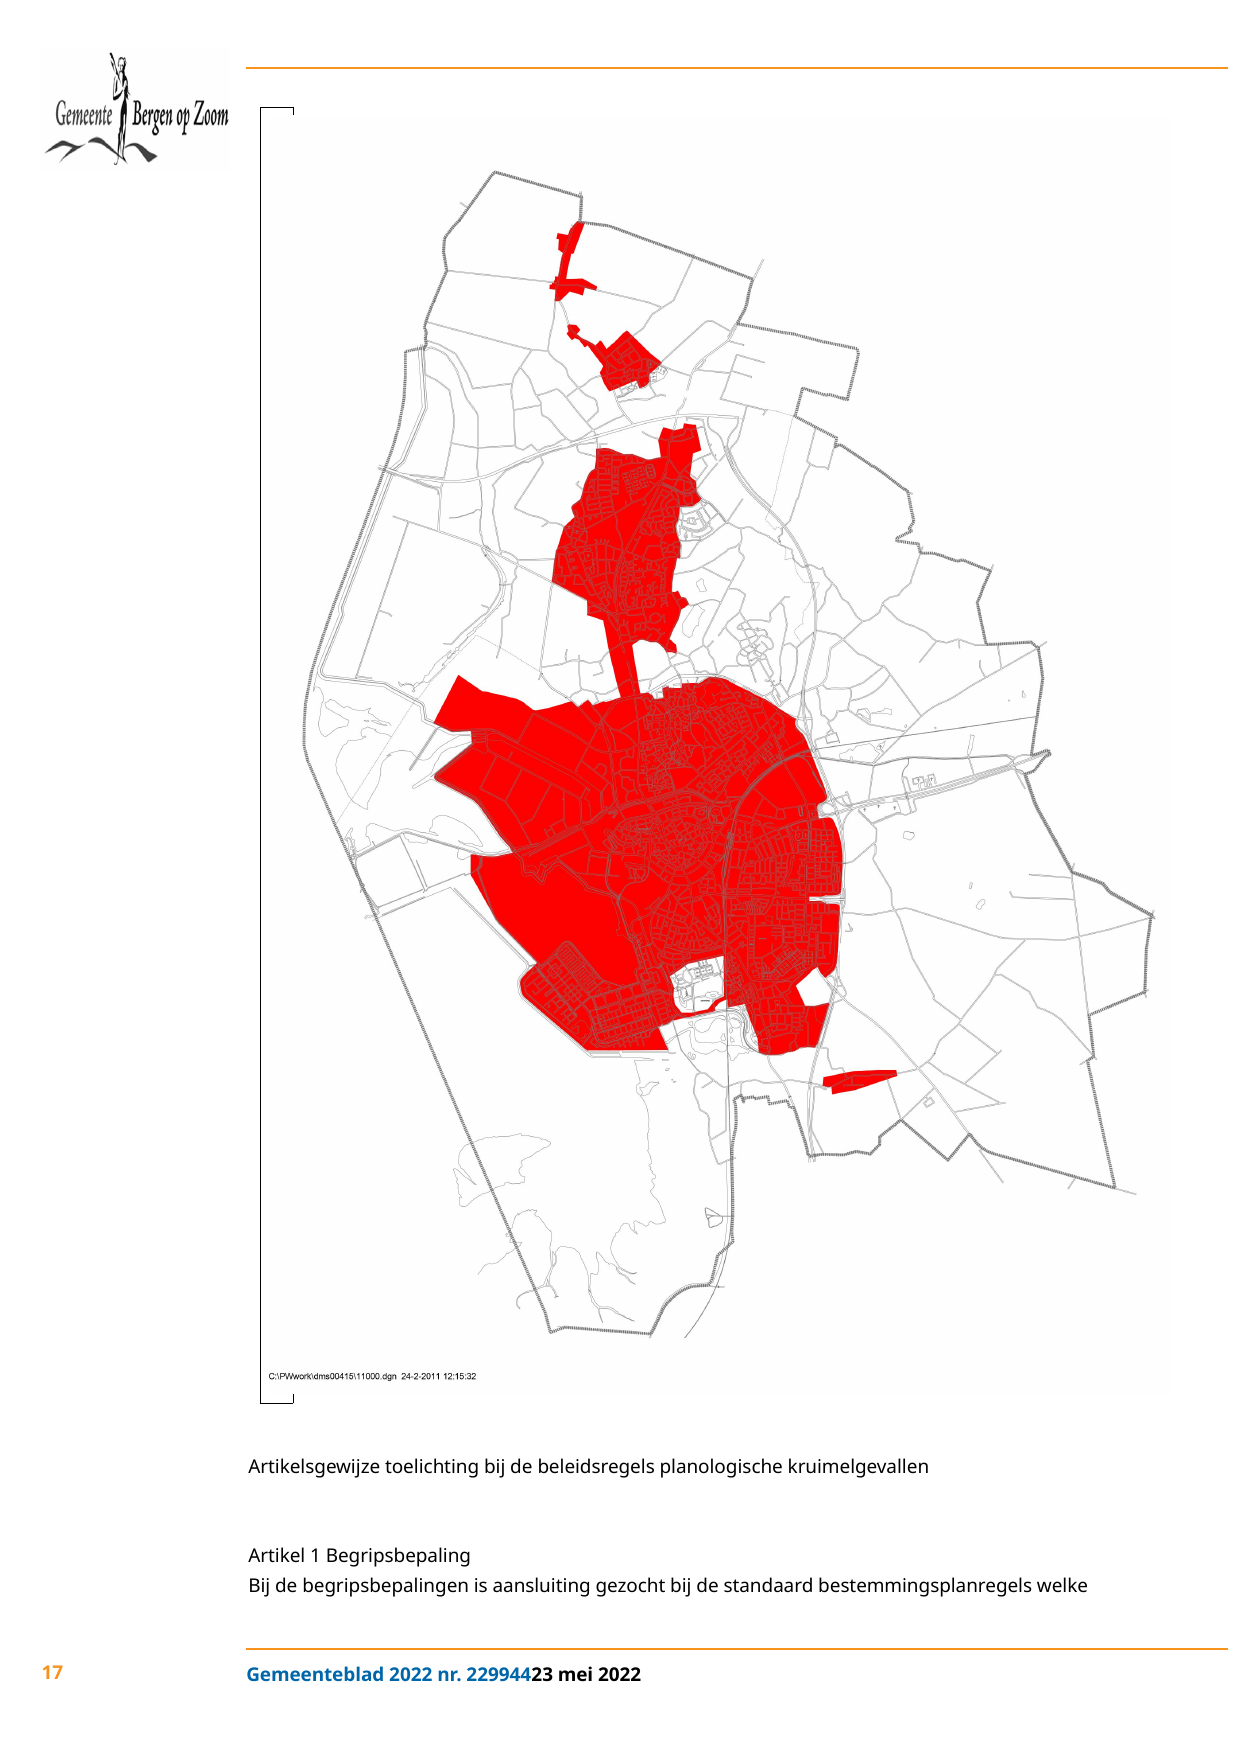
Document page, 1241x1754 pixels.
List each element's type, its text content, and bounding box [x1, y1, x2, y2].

picture [41, 47, 231, 172]
text Artikelsgewijze toelichting bij de beleidsregels planologische kruimelgevallen [248, 1453, 1152, 1479]
text Artikel 1 Begripsbepaling [248, 1542, 1152, 1568]
text Bij de begripsbepalingen is aansluiting gezocht bij de standaard bestemmingsplanregels welke [248, 1572, 1152, 1598]
picture [268, 115, 1173, 1394]
